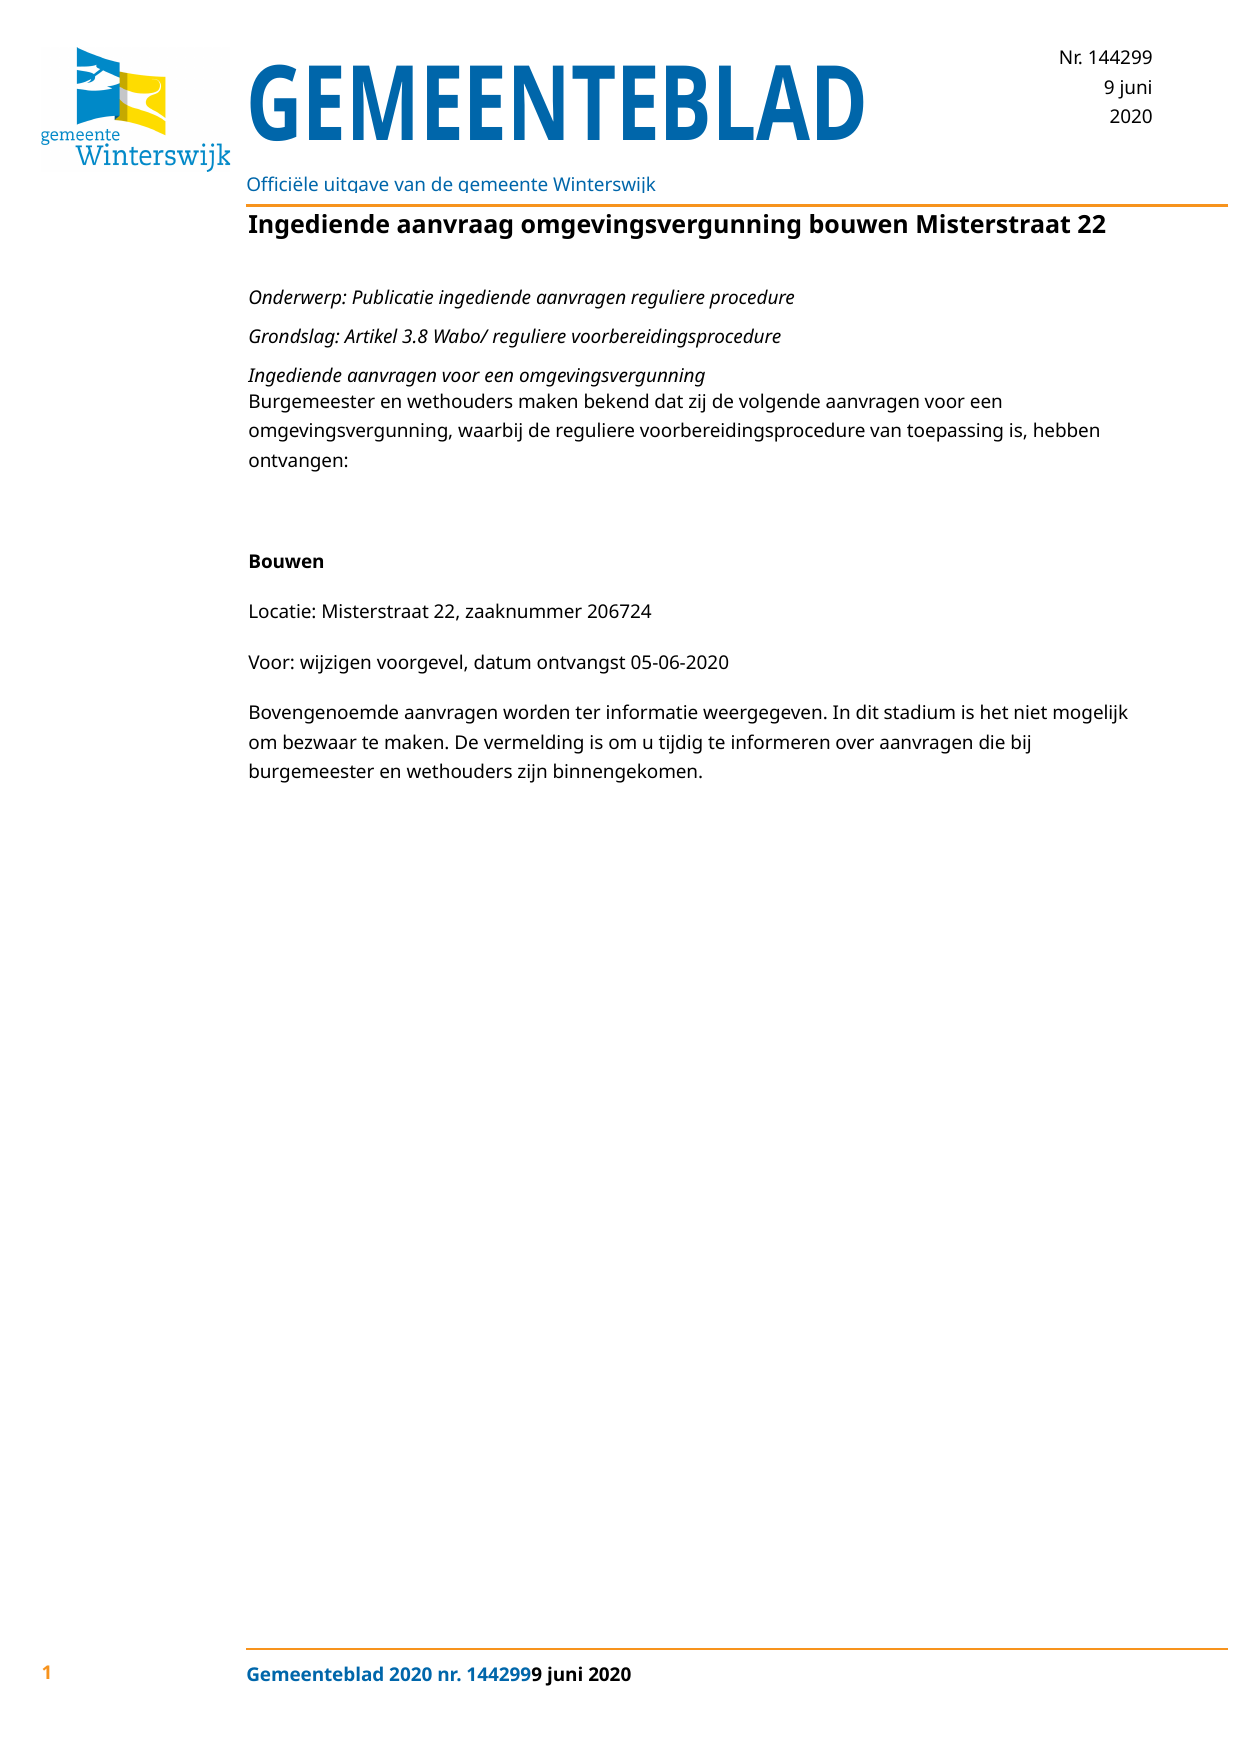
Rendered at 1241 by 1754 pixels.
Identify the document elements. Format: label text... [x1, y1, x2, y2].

text Bovengenoemde aanvragen worden ter informatie weergegeven. In dit stadium is het niet mogelijk om bezwaar te maken. De vermelding is om u tijdig te informeren over aanvragen die bij burgemeester en wethouders zijn binnengekomen. [248, 699, 1152, 784]
text Ingediende aanvragen voor een omgevingsvergunning [248, 362, 1152, 388]
text Ingediende aanvraag omgevingsvergunning bouwen Misterstraat 22 [248, 207, 1152, 241]
text Bouwen [248, 548, 1152, 574]
text Burgemeester en wethouders maken bekend dat zij de volgende aanvragen voor een omgevingsvergunning, waarbij de reguliere voorbereidingsprocedure van toepassing is, hebben ontvangen: [248, 388, 1152, 473]
text Voor: wijzigen voorgevel, datum ontvangst 05-06-2020 [248, 649, 1152, 675]
picture [225, 153, 231, 162]
picture [41, 47, 231, 172]
text Locatie: Misterstraat 22, zaaknummer 206724 [248, 598, 1152, 624]
text Onderwerp: Publicatie ingediende aanvragen reguliere procedure [248, 284, 1152, 309]
text Grondslag: Artikel 3.8 Wabo/ reguliere voorbereidingsprocedure [248, 323, 1152, 349]
